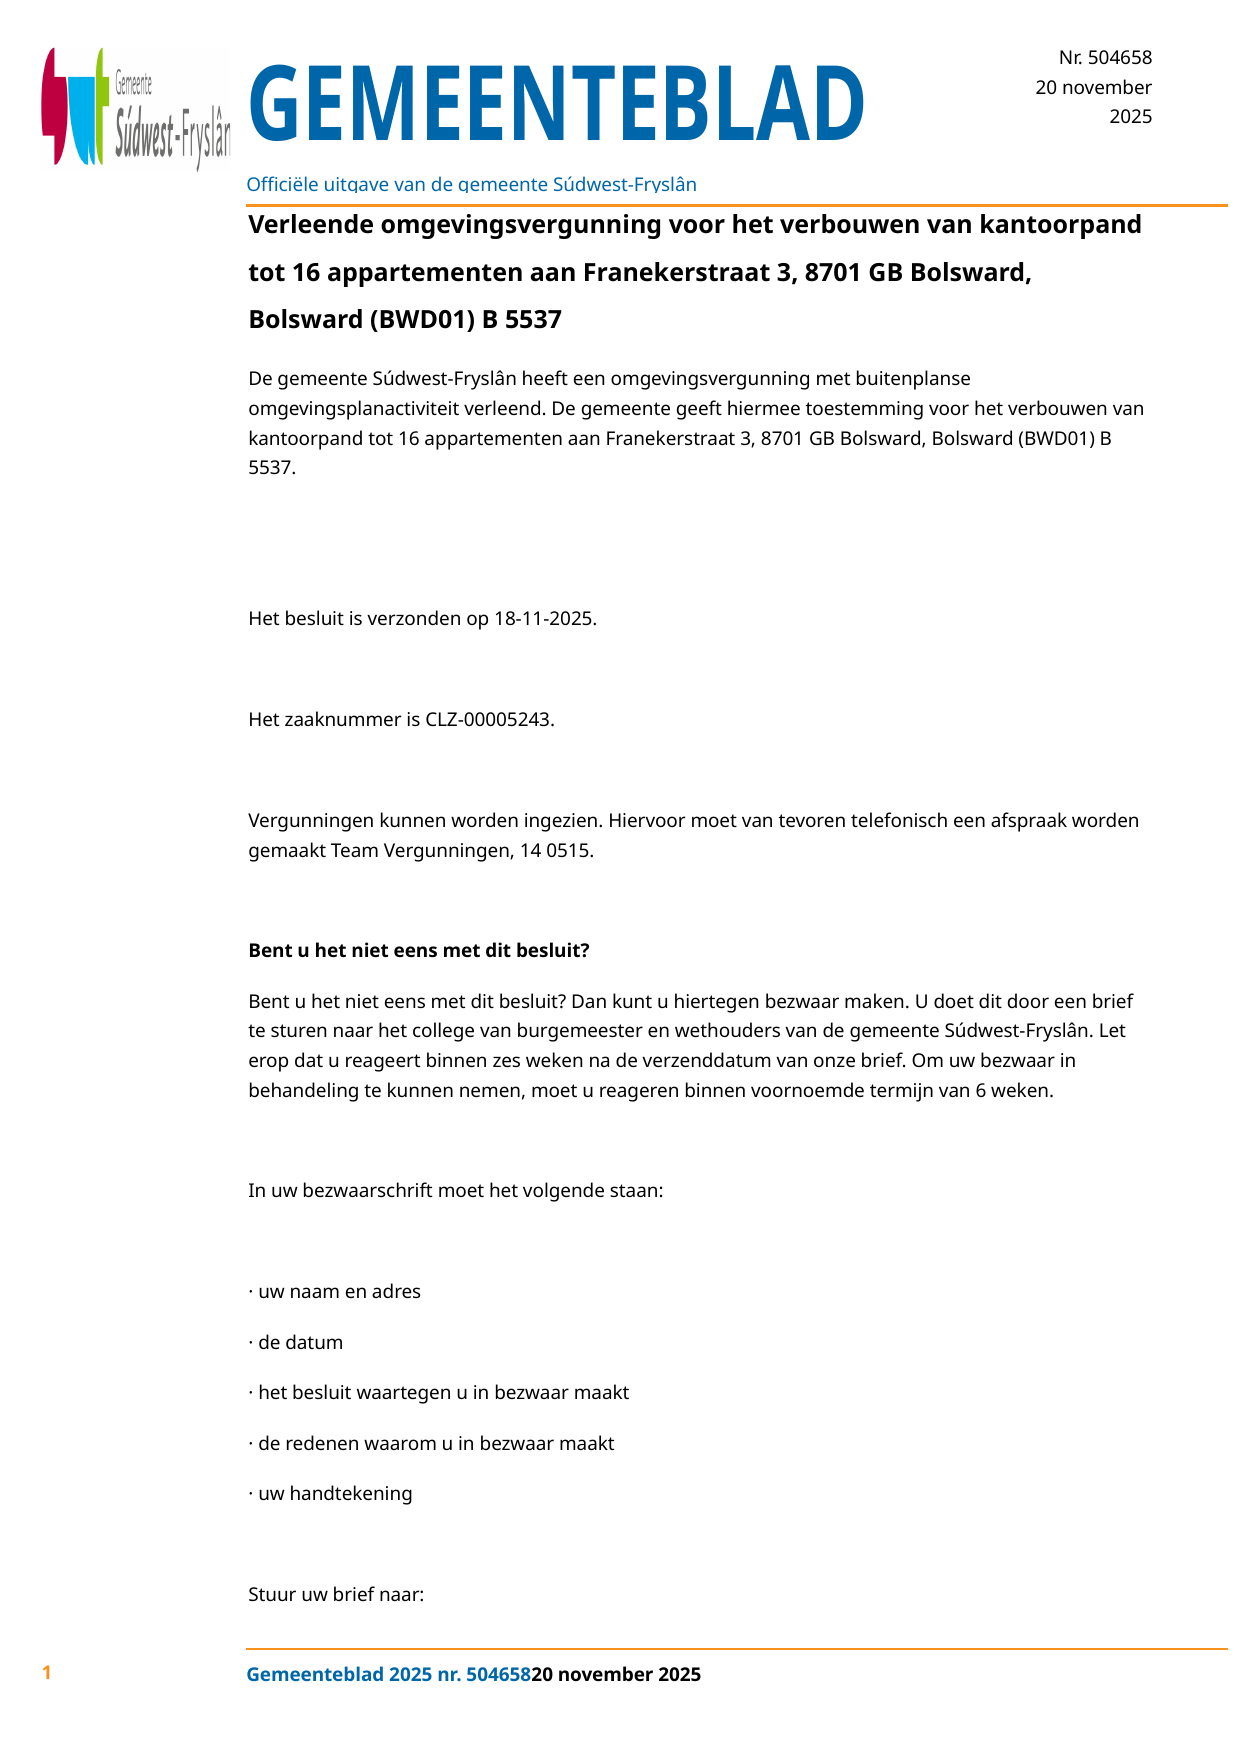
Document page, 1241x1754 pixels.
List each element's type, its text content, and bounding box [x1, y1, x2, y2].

text In uw bezwaarschrift moet het volgende staan: [248, 1178, 1152, 1203]
text Het zaaknummer is CLZ-00005243. [248, 706, 1152, 732]
text De gemeente Súdwest-Fryslân heeft een omgevingsvergunning met buitenplanse omgevingsplanactiviteit verleend. De gemeente geeft hiermee toestemming voor het verbouwen van kantoorpand tot 16 appartementen aan Franekerstraat 3, 8701 GB Bolsward, Bolsward (BWD01) B 5537. [248, 366, 1152, 480]
text Bent u het niet eens met dit besluit? Dan kunt u hiertegen bezwaar maken. U doet dit door een brief te sturen naar het college van burgemeester en wethouders van de gemeente Súdwest-Fryslân. Let erop dat u reageert binnen zes weken na de verzenddatum van onze brief. Om uw bezwaar in behandeling te kunnen nemen, moet u reageren binnen voornoemde termijn van 6 weken. [248, 988, 1152, 1102]
text Het besluit is verzonden op 18-11-2025. [248, 606, 1152, 631]
text · uw naam en adres [248, 1278, 1152, 1304]
text Vergunningen kunnen worden ingezien. Hiervoor moet van tevoren telefonisch een afspraak worden gemaakt Team Vergunningen, 14 0515. [248, 807, 1152, 862]
text · de redenen waarom u in bezwaar maakt [248, 1430, 1152, 1455]
text Stuur uw brief naar: [248, 1581, 1152, 1607]
text Verleende omgevingsvergunning voor het verbouwen van kantoorpand tot 16 appartementen aan Franekerstraat 3, 8701 GB Bolsward, Bolsward (BWD01) B 5537 [248, 207, 1152, 336]
text · de datum [248, 1329, 1152, 1354]
picture [41, 47, 231, 172]
text · uw handtekening [248, 1480, 1152, 1506]
text Bent u het niet eens met dit besluit? [248, 938, 1152, 963]
text · het besluit waartegen u in bezwaar maakt [248, 1379, 1152, 1405]
